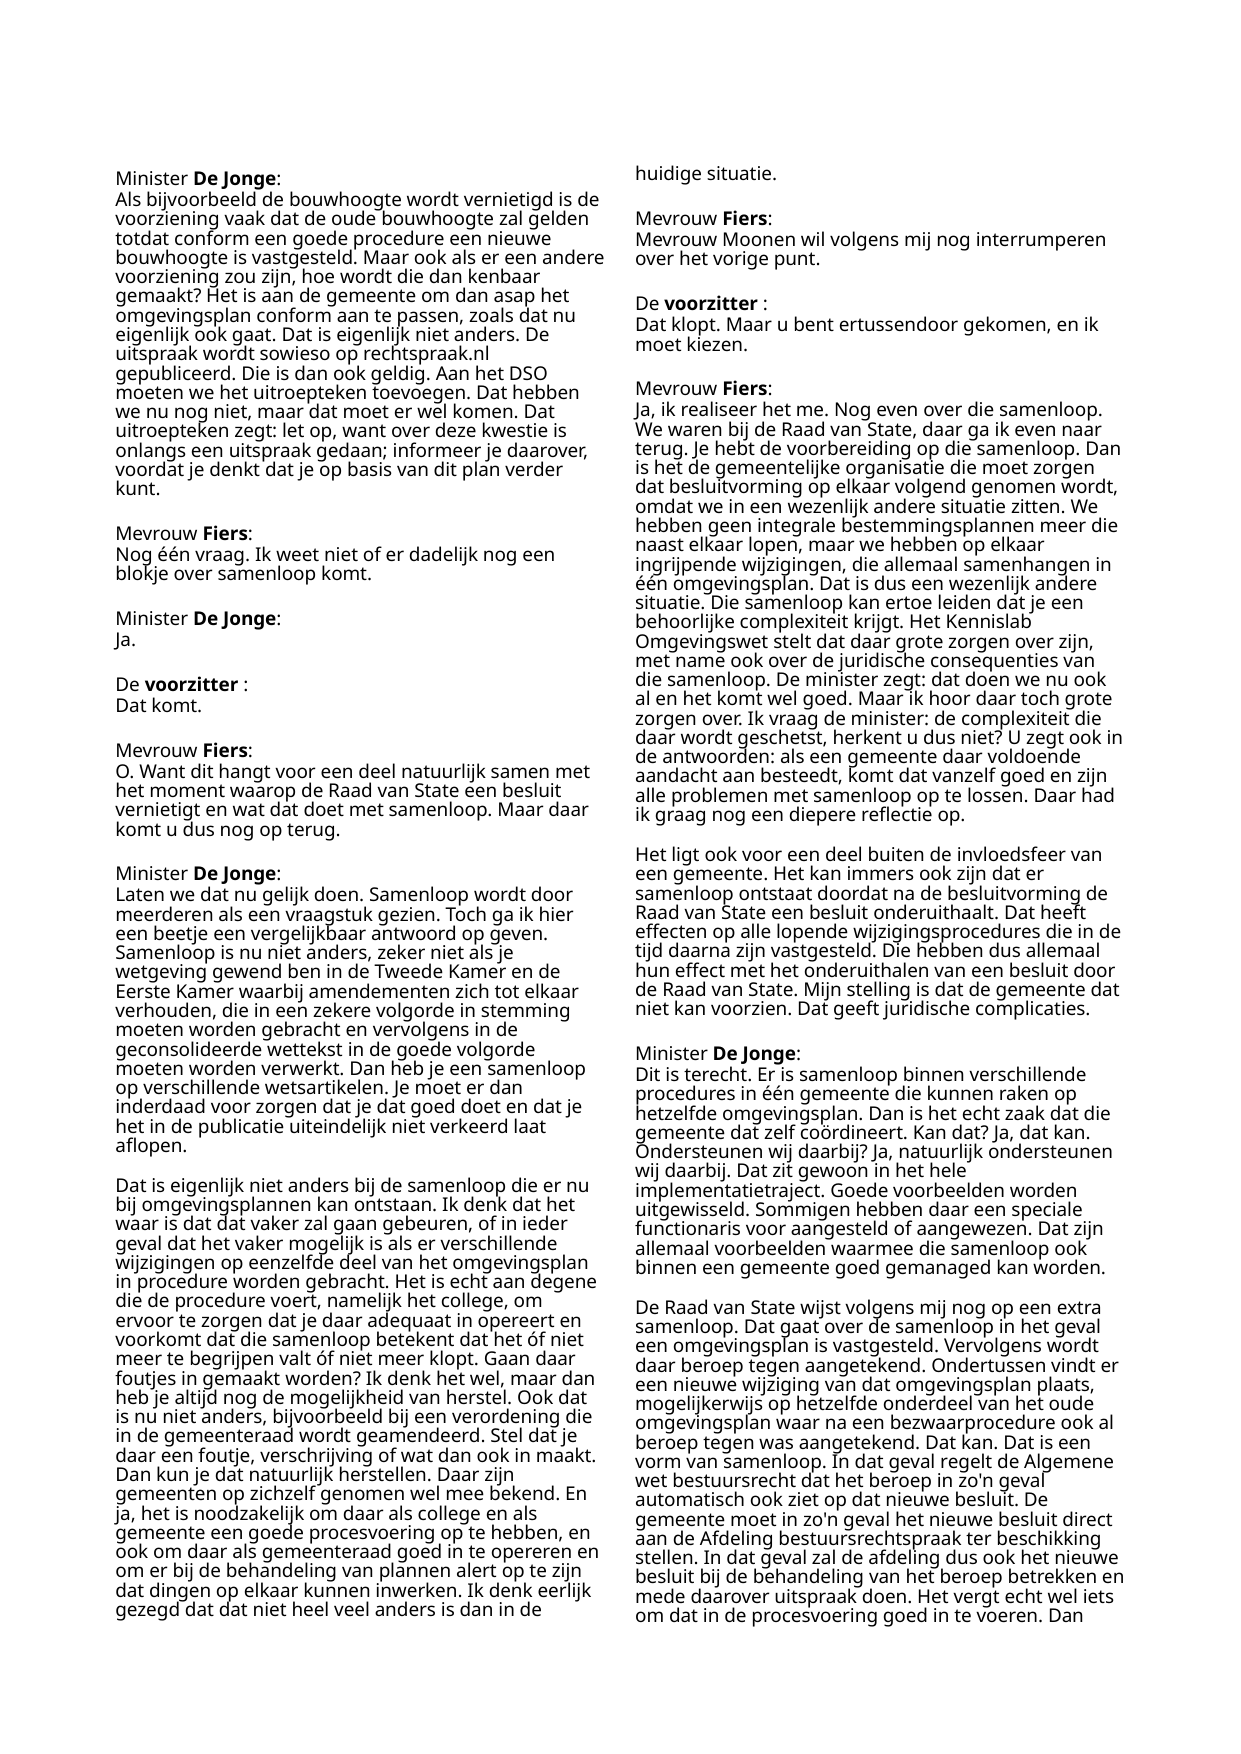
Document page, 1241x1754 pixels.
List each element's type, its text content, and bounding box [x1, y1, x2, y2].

text Dat klopt. Maar u bent ertussendoor gekomen, en ik moet kiezen. [635, 316, 1125, 355]
text Dat is eigenlijk niet anders bij de samenloop die er nu bij omgevingsplannen kan ontstaan. Ik denk dat het waar is dat dat vaker zal gaan gebeuren, of in ieder geval dat het vaker mogelijk is als er verschillende wijzigingen op eenzelfde deel van het omgevingsplan in procedure worden gebracht. Het is echt aan degene die de procedure voert, namelijk het college, om ervoor te zorgen dat je daar adequaat in opereert en voorkomt dat die samenloop betekent dat het óf niet meer te begrijpen valt óf niet meer klopt. Gaan daar foutjes in gemaakt worden? Ik denk het wel, maar dan heb je altijd nog de mogelijkheid van herstel. Ook dat is nu niet anders, bijvoorbeeld bij een verordening die in de gemeenteraad wordt geamendeerd. Stel dat je daar een foutje, verschrijving of wat dan ook in maakt. Dan kun je dat natuurlijk herstellen. Daar zijn gemeenten op zichzelf genomen wel mee bekend. En ja, het is noodzakelijk om daar als college en als gemeente een goede procesvoering op te hebben, en ook om daar als gemeenteraad goed in te opereren en om er bij de behandeling van plannen alert op te zijn dat dingen op elkaar kunnen inwerken. Ik denk eerlijk gezegd dat dat niet heel veel anders is dan in de [115, 1177, 605, 1620]
text Ja. [115, 631, 605, 650]
text Mevrouw Fiers: [635, 205, 1125, 231]
text Mevrouw Fiers: [115, 520, 605, 546]
text Het ligt ook voor een deel buiten de invloedsfeer van een gemeente. Het kan immers ook zijn dat er samenloop ontstaat doordat na de besluitvorming de Raad van State een besluit onderuithaalt. Dat heeft effecten op alle lopende wijzigingsprocedures die in de tijd daarna zijn vastgesteld. Die hebben dus allemaal hun effect met het onderuithalen van een besluit door de Raad van State. Mijn stelling is dat de gemeente dat niet kan voorzien. Dat geeft juridische complicaties. [635, 846, 1125, 1019]
text De Raad van State wijst volgens mij nog op een extra samenloop. Dat gaat over de samenloop in het geval een omgevingsplan is vastgesteld. Vervolgens wordt daar beroep tegen aangetekend. Ondertussen vindt er een nieuwe wijziging van dat omgevingsplan plaats, mogelijkerwijs op hetzelfde onderdeel van het oude omgevingsplan waar na een bezwaarprocedure ook al beroep tegen was aangetekend. Dat kan. Dat is een vorm van samenloop. In dat geval regelt de Algemene wet bestuursrecht dat het beroep in zo'n geval automatisch ook ziet op dat nieuwe besluit. De gemeente moet in zo'n geval het nieuwe besluit direct aan de Afdeling bestuursrechtspraak ter beschikking stellen. In dat geval zal de afdeling dus ook het nieuwe besluit bij de behandeling van het beroep betrekken en mede daarover uitspraak doen. Het vergt echt wel iets om dat in de procesvoering goed in te voeren. Dan [635, 1299, 1125, 1626]
text Dat komt. [115, 697, 605, 716]
text Minister De Jonge: [115, 605, 605, 631]
text De voorzitter : [635, 291, 1125, 316]
text Mevrouw Moonen wil volgens mij nog interrumperen over het vorige punt. [635, 231, 1125, 270]
text Minister De Jonge: [115, 165, 605, 191]
text Nog één vraag. Ik weet niet of er dadelijk nog een blokje over samenloop komt. [115, 546, 605, 584]
text Mevrouw Fiers: [115, 737, 605, 763]
text Minister De Jonge: [635, 1040, 1125, 1066]
text huidige situatie. [635, 165, 1125, 184]
text Laten we dat nu gelijk doen. Samenloop wordt door meerderen als een vraagstuk gezien. Toch ga ik hier een beetje een vergelijkbaar antwoord op geven. Samenloop is nu niet anders, zeker niet als je wetgeving gewend ben in de Tweede Kamer en de Eerste Kamer waarbij amendementen zich tot elkaar verhouden, die in een zekere volgorde in stemming moeten worden gebracht en vervolgens in de geconsolideerde wettekst in de goede volgorde moeten worden verwerkt. Dan heb je een samenloop op verschillende wetsartikelen. Je moet er dan inderdaad voor zorgen dat je dat goed doet en dat je het in de publicatie uiteindelijk niet verkeerd laat aflopen. [115, 886, 605, 1156]
text Als bijvoorbeeld de bouwhoogte wordt vernietigd is de voorziening vaak dat de oude bouwhoogte zal gelden totdat conform een goede procedure een nieuwe bouwhoogte is vastgesteld. Maar ook als er een andere voorziening zou zijn, hoe wordt die dan kenbaar gemaakt? Het is aan de gemeente om dan asap het omgevingsplan conform aan te passen, zoals dat nu eigenlijk ook gaat. Dat is eigenlijk niet anders. De uitspraak wordt sowieso op rechtspraak.nl gepubliceerd. Die is dan ook geldig. Aan het DSO moeten we het uitroepteken toevoegen. Dat hebben we nu nog niet, maar dat moet er wel komen. Dat uitroepteken zegt: let op, want over deze kwestie is onlangs een uitspraak gedaan; informeer je daarover, voordat je denkt dat je op basis van dit plan verder kunt. [115, 191, 605, 499]
text Minister De Jonge: [115, 861, 605, 886]
text Ja, ik realiseer het me. Nog even over die samenloop. We waren bij de Raad van State, daar ga ik even naar terug. Je hebt de voorbereiding op die samenloop. Dan is het de gemeentelijke organisatie die moet zorgen dat besluitvorming op elkaar volgend genomen wordt, omdat we in een wezenlijk andere situatie zitten. We hebben geen integrale bestemmingsplannen meer die naast elkaar lopen, maar we hebben op elkaar ingrijpende wijzigingen, die allemaal samenhangen in één omgevingsplan. Dat is dus een wezenlijk andere situatie. Die samenloop kan ertoe leiden dat je een behoorlijke complexiteit krijgt. Het Kennislab Omgevingswet stelt dat daar grote zorgen over zijn, met name ook over de juridische consequenties van die samenloop. De minister zegt: dat doen we nu ook al en het komt wel goed. Maar ik hoor daar toch grote zorgen over. Ik vraag de minister: de complexiteit die daar wordt geschetst, herkent u dus niet? U zegt ook in de antwoorden: als een gemeente daar voldoende aandacht aan besteedt, komt dat vanzelf goed en zijn alle problemen met samenloop op te lossen. Daar had ik graag nog een diepere reflectie op. [635, 401, 1125, 825]
text O. Want dit hangt voor een deel natuurlijk samen met het moment waarop de Raad van State een besluit vernietigt en wat dat doet met samenloop. Maar daar komt u dus nog op terug. [115, 763, 605, 840]
text De voorzitter : [115, 671, 605, 697]
text Mevrouw Fiers: [635, 376, 1125, 401]
text Dit is terecht. Er is samenloop binnen verschillende procedures in één gemeente die kunnen raken op hetzelfde omgevingsplan. Dan is het echt zaak dat die gemeente dat zelf coördineert. Kan dat? Ja, dat kan. Ondersteunen wij daarbij? Ja, natuurlijk ondersteunen wij daarbij. Dat zit gewoon in het hele implementatietraject. Goede voorbeelden worden uitgewisseld. Sommigen hebben daar een speciale functionaris voor aangesteld of aangewezen. Dat zijn allemaal voorbeelden waarmee die samenloop ook binnen een gemeente goed gemanaged kan worden. [635, 1066, 1125, 1278]
